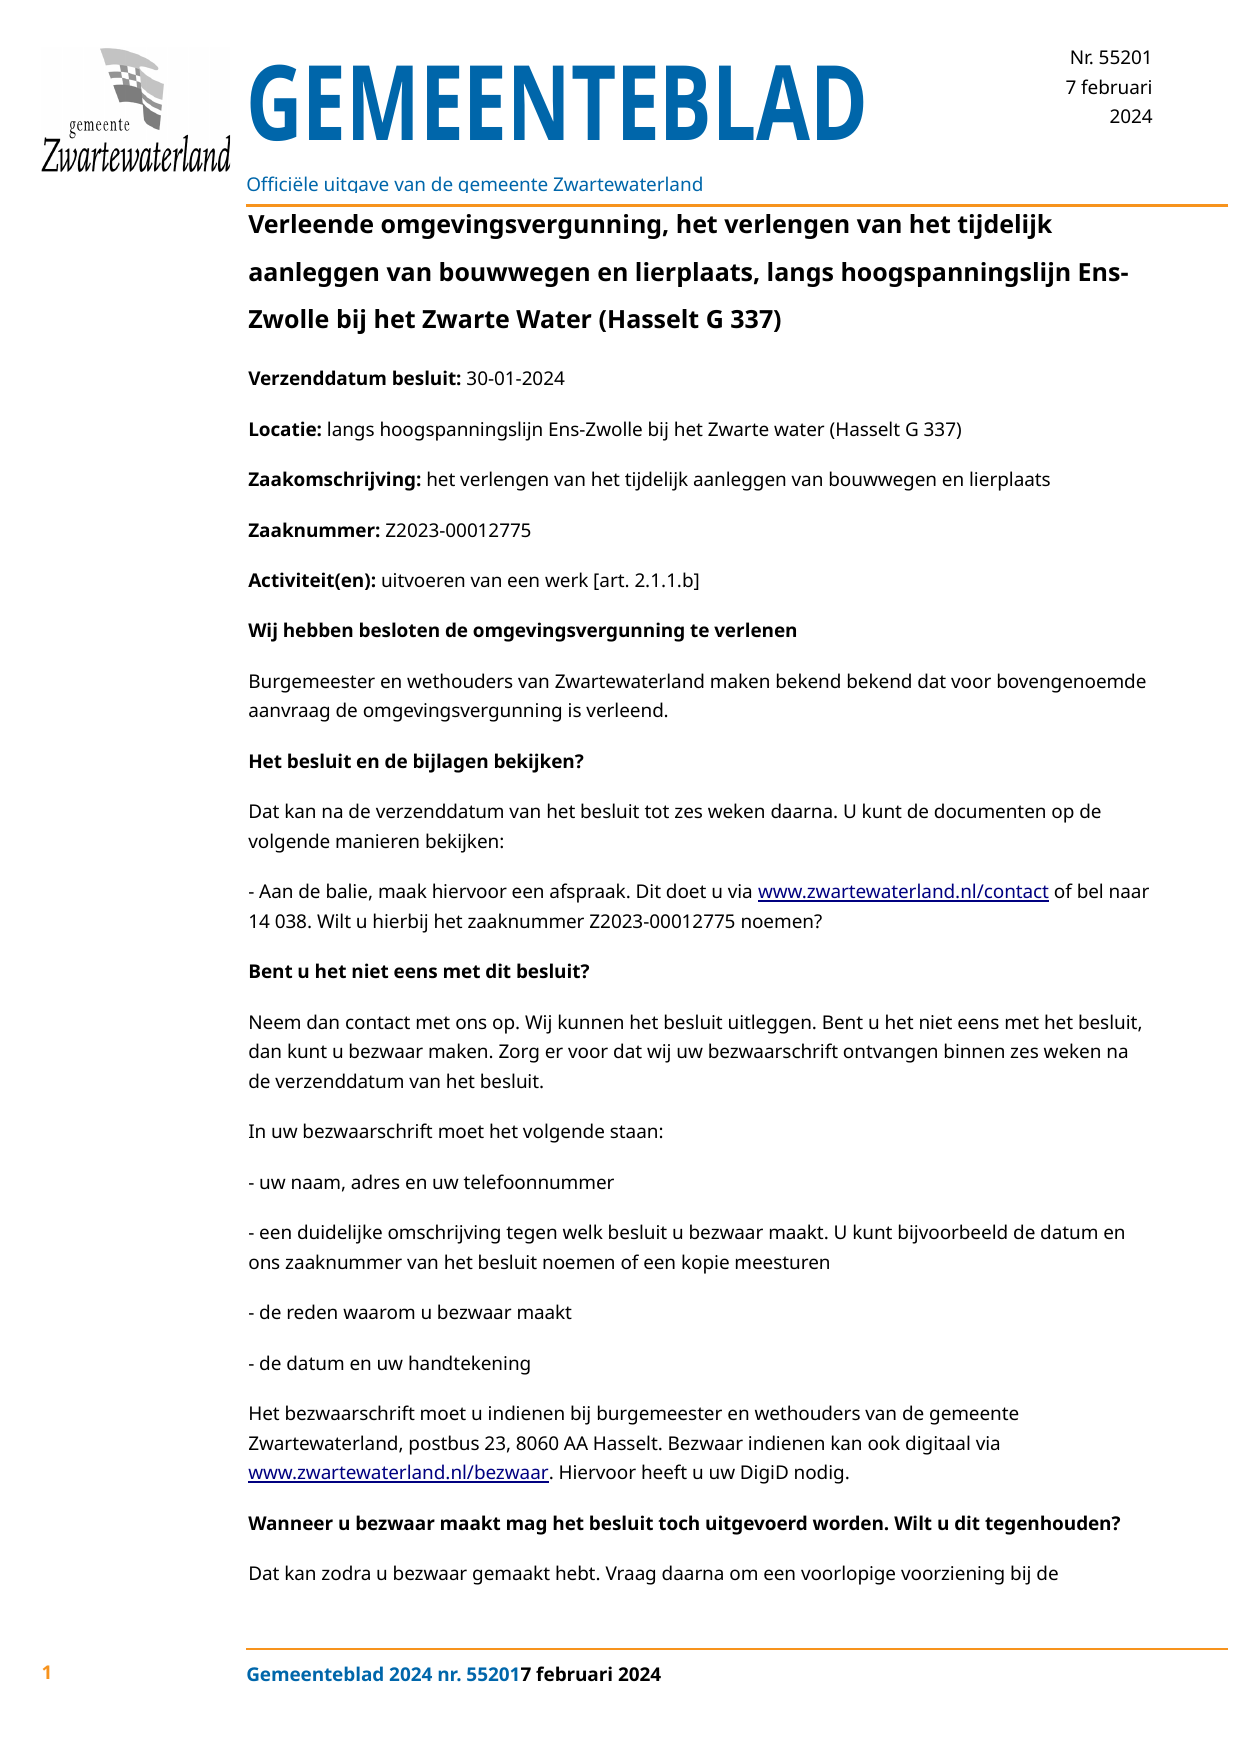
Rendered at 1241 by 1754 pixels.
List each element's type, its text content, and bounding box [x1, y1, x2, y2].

text - uw naam, adres en uw telefoonnummer [248, 1169, 1152, 1194]
text Locatie: langs hoogspanningslijn Ens-Zwolle bij het Zwarte water (Hasselt G 337) [248, 416, 1152, 442]
text Dat kan zodra u bezwaar gemaakt hebt. Vraag daarna om een voorlopige voorziening bij de [248, 1560, 1152, 1586]
text - de reden waarom u bezwaar maakt [248, 1299, 1152, 1325]
text - een duidelijke omschrijving tegen welk besluit u bezwaar maakt. U kunt bijvoorbeeld de datum en ons zaaknummer van het besluit noemen of een kopie meesturen [248, 1219, 1152, 1274]
text Wij hebben besloten de omgevingsvergunning te verlenen [248, 618, 1152, 643]
text Het besluit en de bijlagen bekijken? [248, 748, 1152, 774]
text Burgemeester en wethouders van Zwartewaterland maken bekend bekend dat voor bovengenoemde aanvraag de omgevingsvergunning is verleend. [248, 668, 1152, 723]
text Neem dan contact met ons op. Wij kunnen het besluit uitleggen. Bent u het niet eens met het besluit, dan kunt u bezwaar maken. Zorg er voor dat wij uw bezwaarschrift ontvangen binnen zes weken na de verzenddatum van het besluit. [248, 1009, 1152, 1094]
text Bent u het niet eens met dit besluit? [248, 958, 1152, 984]
text Het bezwaarschrift moet u indienen bij burgemeester en wethouders van de gemeente Zwartewaterland, postbus 23, 8060 AA Hasselt. Bezwaar indienen kan ook digitaal via www.zwartewaterland.nl/bezwaar. Hiervoor heeft u uw DigiD nodig. [248, 1400, 1152, 1485]
text Verzenddatum besluit: 30-01-2024 [248, 366, 1152, 391]
text Dat kan na de verzenddatum van het besluit tot zes weken daarna. U kunt de documenten op de volgende manieren bekijken: [248, 798, 1152, 854]
text Wanneer u bezwaar maakt mag het besluit toch uitgevoerd worden. Wilt u dit tegenhouden? [248, 1510, 1152, 1535]
text Verleende omgevingsvergunning, het verlengen van het tijdelijk aanleggen van bouwwegen en lierplaats, langs hoogspanningslijn Ens-Zwolle bij het Zwarte Water (Hasselt G 337) [248, 207, 1152, 336]
text Activiteit(en): uitvoeren van een werk [art. 2.1.1.b] [248, 567, 1152, 593]
text - de datum en uw handtekening [248, 1350, 1152, 1375]
text - Aan de balie, maak hiervoor een afspraak. Dit doet u via www.zwartewaterland.nl/contact of bel naar 14 038. Wilt u hierbij het zaaknummer Z2023-00012775 noemen? [248, 878, 1152, 934]
text In uw bezwaarschrift moet het volgende staan: [248, 1118, 1152, 1144]
picture [41, 47, 231, 172]
text Zaaknummer: Z2023-00012775 [248, 517, 1152, 542]
text Zaakomschrijving: het verlengen van het tijdelijk aanleggen van bouwwegen en lierplaats [248, 466, 1152, 492]
